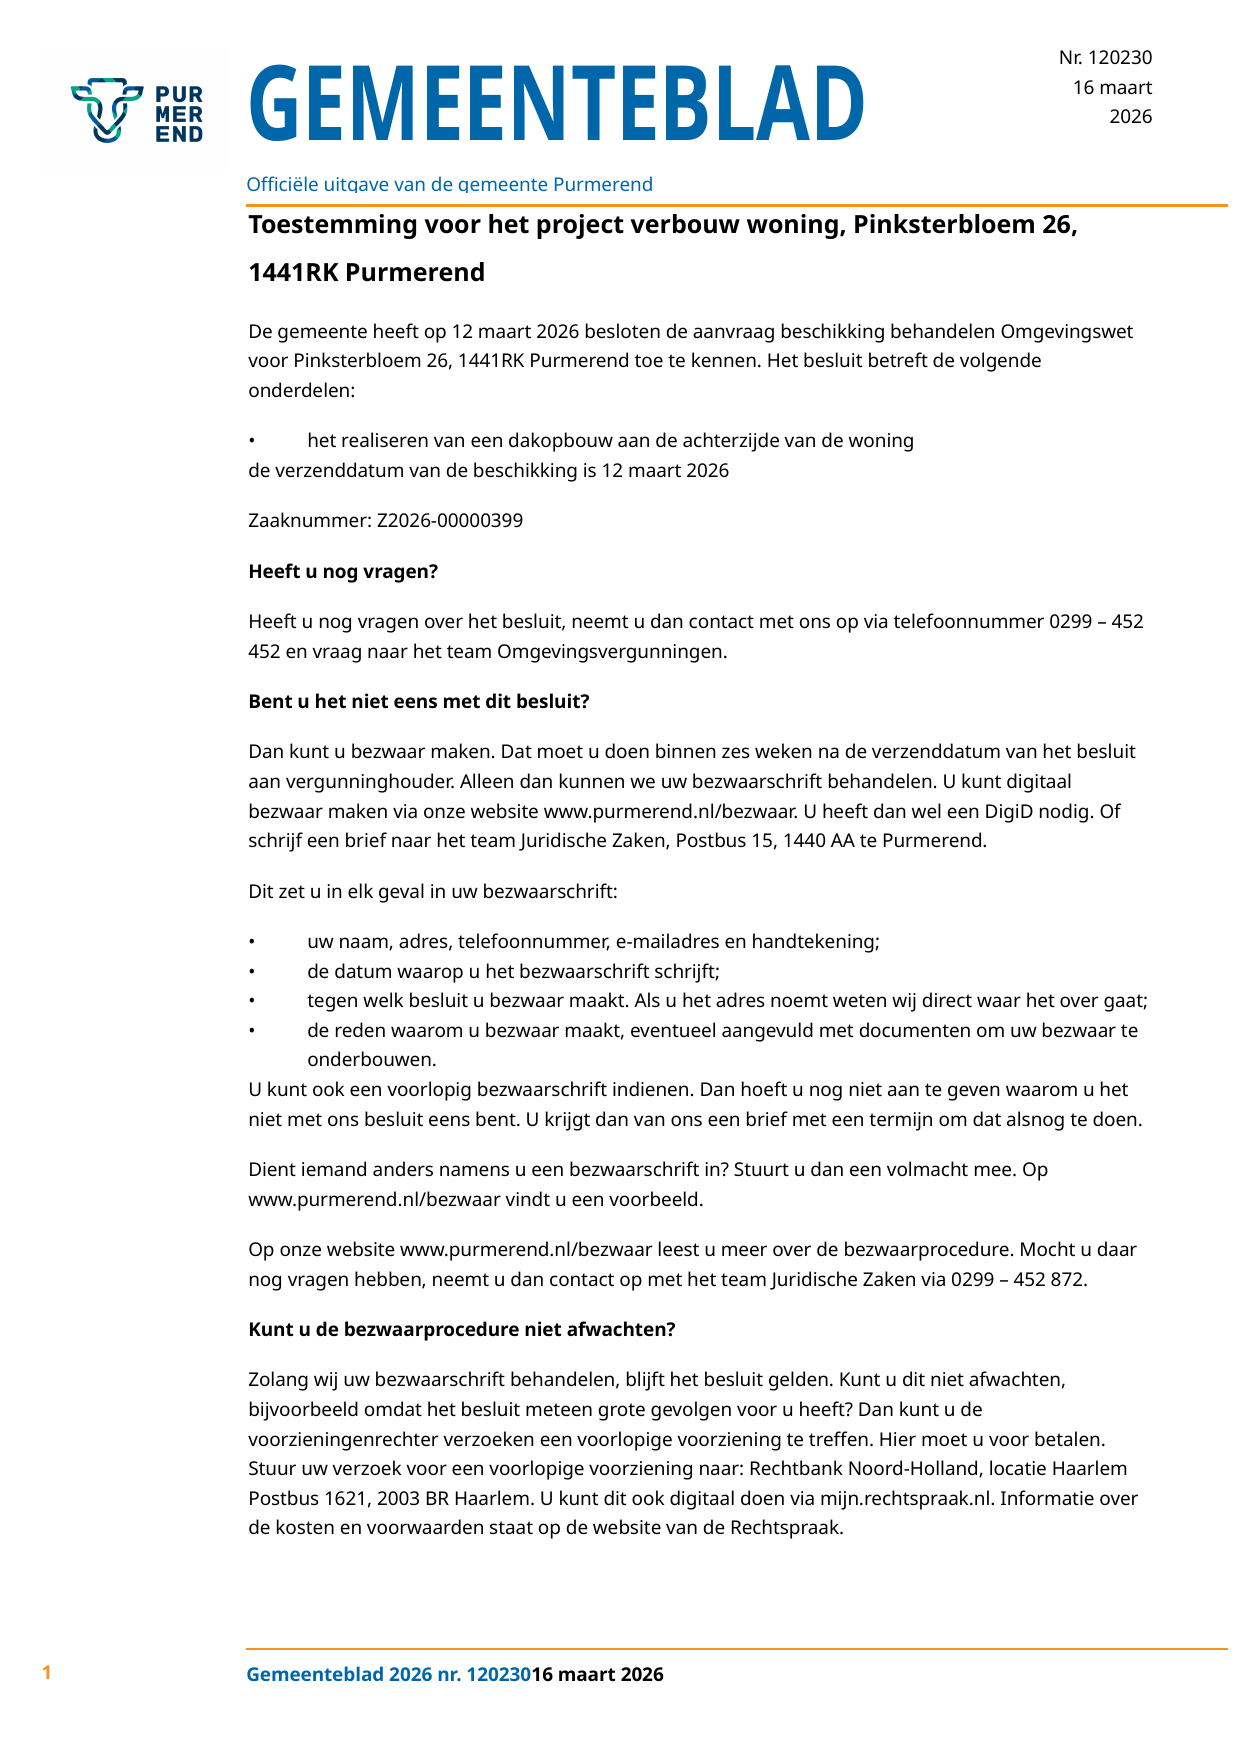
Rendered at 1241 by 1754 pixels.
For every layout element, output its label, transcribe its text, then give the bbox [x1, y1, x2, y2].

text De gemeente heeft op 12 maart 2026 besloten de aanvraag beschikking behandelen Omgevingswet voor Pinksterbloem 26, 1441RK Purmerend toe te kennen. Het besluit betreft de volgende onderdelen: [248, 318, 1152, 403]
text Dan kunt u bezwaar maken. Dat moet u doen binnen zes weken na de verzenddatum van het besluit aan vergunninghouder. Alleen dan kunnen we uw bezwaarschrift behandelen. U kunt digitaal bezwaar maken via onze website www.purmerend.nl/bezwaar. U heeft dan wel een DigiD nodig. Of schrijf een brief naar het team Juridische Zaken, Postbus 15, 1440 AA te Purmerend. [248, 739, 1152, 853]
text Dit zet u in elk geval in uw bezwaarschrift: [248, 878, 1152, 904]
text Op onze website www.purmerend.nl/bezwaar leest u meer over de bezwaarprocedure. Mocht u daar nog vragen hebben, neemt u dan contact op met het team Juridische Zaken via 0299 – 452 872. [248, 1236, 1152, 1292]
text U kunt ook een voorlopig bezwaarschrift indienen. Dan hoeft u nog niet aan te geven waarom u het niet met ons besluit eens bent. U krijgt dan van ons een brief met een termijn om dat alsnog te doen. [248, 1076, 1152, 1132]
text Zaaknummer: Z2026-00000399 [248, 507, 1152, 533]
text Dient iemand anders namens u een bezwaarschrift in? Stuurt u dan een volmacht mee. Op www.purmerend.nl/bezwaar vindt u een voorbeeld. [248, 1156, 1152, 1212]
text de verzenddatum van de beschikking is 12 maart 2026 [248, 457, 1152, 483]
picture [41, 47, 231, 172]
list de datum waarop u het bezwaarschrift schrijft; [248, 958, 1152, 984]
text Heeft u nog vragen? [248, 558, 1152, 584]
text Toestemming voor het project verbouw woning, Pinksterbloem 26, 1441RK Purmerend [248, 207, 1152, 288]
list tegen welk besluit u bezwaar maakt. Als u het adres noemt weten wij direct waar het over gaat; [248, 987, 1152, 1013]
text Zolang wij uw bezwaarschrift behandelen, blijft het besluit gelden. Kunt u dit niet afwachten, bijvoorbeeld omdat het besluit meteen grote gevolgen voor u heeft? Dan kunt u de voorzieningenrechter verzoeken een voorlopige voorziening te treffen. Hier moet u voor betalen. Stuur uw verzoek voor een voorlopige voorziening naar: Rechtbank Noord-Holland, locatie Haarlem Postbus 1621, 2003 BR Haarlem. U kunt dit ook digitaal doen via mijn.rechtspraak.nl. Informatie over de kosten en voorwaarden staat op de website van de Rechtspraak. [248, 1367, 1152, 1540]
text Kunt u de bezwaarprocedure niet afwachten? [248, 1316, 1152, 1342]
text Heeft u nog vragen over het besluit, neemt u dan contact met ons op via telefoonnummer 0299 – 452 452 en vraag naar het team Omgevingsvergunningen. [248, 608, 1152, 664]
list uw naam, adres, telefoonnummer, e-mailadres en handtekening; [248, 928, 1152, 954]
text Bent u het niet eens met dit besluit? [248, 688, 1152, 714]
list het realiseren van een dakopbouw aan de achterzijde van de woning [248, 427, 1152, 453]
list de reden waarom u bezwaar maakt, eventueel aangevuld met documenten om uw bezwaar te onderbouwen. [248, 1017, 1152, 1072]
